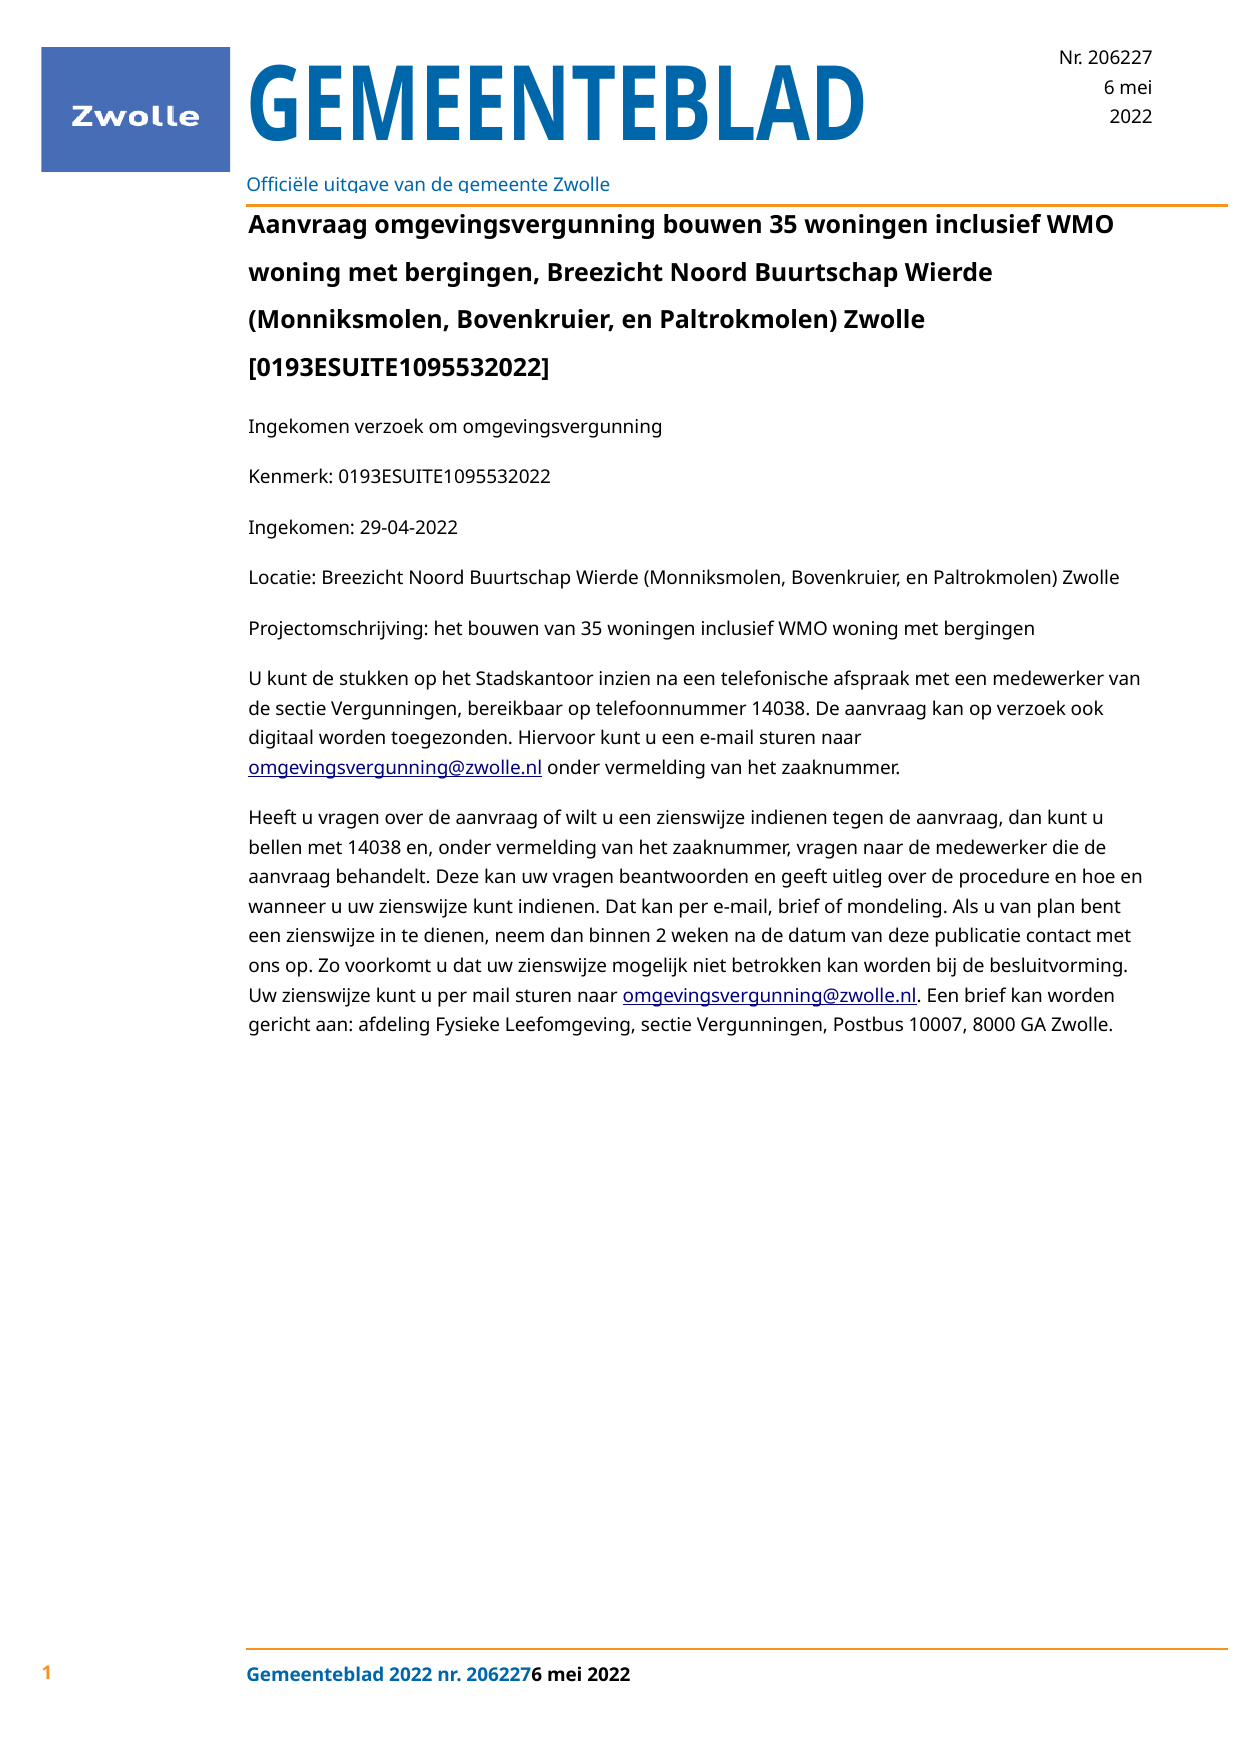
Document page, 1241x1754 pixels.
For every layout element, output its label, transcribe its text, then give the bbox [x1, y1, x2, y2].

text Aanvraag omgevingsvergunning bouwen 35 woningen inclusief WMO woning met bergingen, Breezicht Noord Buurtschap Wierde (Monniksmolen, Bovenkruier, en Paltrokmolen) Zwolle [0193ESUITE1095532022] [248, 207, 1152, 384]
text Ingekomen: 29-04-2022 [248, 514, 1152, 540]
picture [41, 47, 231, 172]
text Ingekomen verzoek om omgevingsvergunning [248, 413, 1152, 439]
text Projectomschrijving: het bouwen van 35 woningen inclusief WMO woning met bergingen [248, 615, 1152, 641]
text Kenmerk: 0193ESUITE1095532022 [248, 463, 1152, 489]
text Locatie: Breezicht Noord Buurtschap Wierde (Monniksmolen, Bovenkruier, en Paltrokmolen) Zwolle [248, 564, 1152, 590]
text Heeft u vragen over de aanvraag of wilt u een zienswijze indienen tegen de aanvraag, dan kunt u bellen met 14038 en, onder vermelding van het zaaknummer, vragen naar de medewerker die de aanvraag behandelt. Deze kan uw vragen beantwoorden en geeft uitleg over de procedure en hoe en wanneer u uw zienswijze kunt indienen. Dat kan per e-mail, brief of mondeling. Als u van plan bent een zienswijze in te dienen, neem dan binnen 2 weken na de datum van deze publicatie contact met ons op. Zo voorkomt u dat uw zienswijze mogelijk niet betrokken kan worden bij de besluitvorming. Uw zienswijze kunt u per mail sturen naar omgevingsvergunning@zwolle.nl. Een brief kan worden gericht aan: afdeling Fysieke Leefomgeving, sectie Vergunningen, Postbus 10007, 8000 GA Zwolle. [248, 804, 1152, 1037]
text U kunt de stukken op het Stadskantoor inzien na een telefonische afspraak met een medewerker van de sectie Vergunningen, bereikbaar op telefoonnummer 14038. De aanvraag kan op verzoek ook digitaal worden toegezonden. Hiervoor kunt u een e-mail sturen naar omgevingsvergunning@zwolle.nl onder vermelding van het zaaknummer. [248, 665, 1152, 780]
